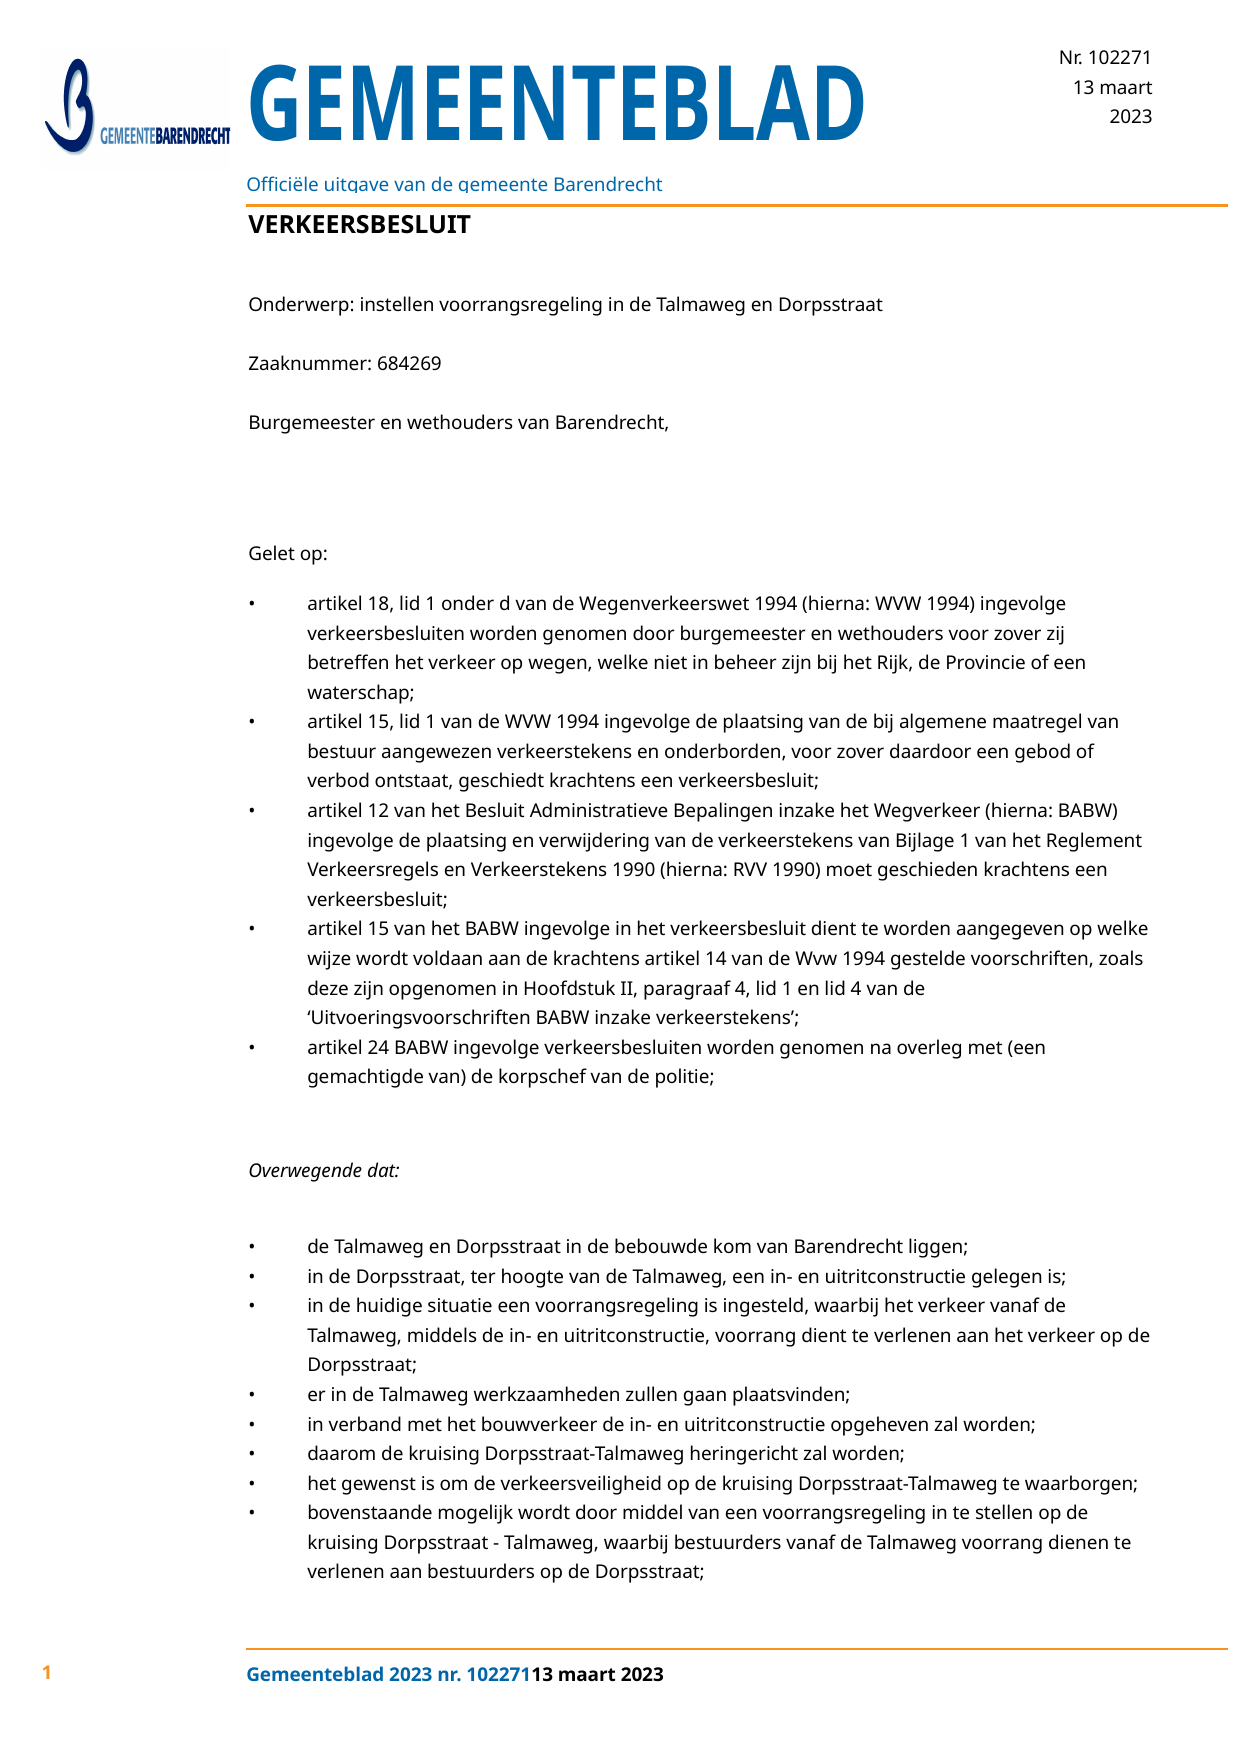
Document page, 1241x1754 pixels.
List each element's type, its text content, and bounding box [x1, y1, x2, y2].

list artikel 18, lid 1 onder d van de Wegenverkeerswet 1994 (hierna: WVW 1994) ingevolge verkeersbesluiten worden genomen door burgemeester en wethouders voor zover zij betreffen het verkeer op wegen, welke niet in beheer zijn bij het Rijk, de Provincie of een waterschap; [248, 590, 1152, 705]
list artikel 24 BABW ingevolge verkeersbesluiten worden genomen na overleg met (een gemachtigde van) de korpschef van de politie; [248, 1034, 1152, 1089]
list het gewenst is om de verkeersveiligheid op de kruising Dorpsstraat-Talmaweg te waarborgen; [248, 1470, 1152, 1496]
list in verband met het bouwverkeer de in- en uitritconstructie opgeheven zal worden; [248, 1411, 1152, 1436]
text VERKEERSBESLUIT [248, 207, 1152, 241]
list in de huidige situatie een voorrangsregeling is ingesteld, waarbij het verkeer vanaf de Talmaweg, middels de in- en uitritconstructie, voorrang dient te verlenen aan het verkeer op de Dorpsstraat; [248, 1292, 1152, 1377]
list de Talmaweg en Dorpsstraat in de bebouwde kom van Barendrecht liggen; [248, 1233, 1152, 1259]
text Burgemeester en wethouders van Barendrecht, [248, 409, 1152, 435]
list in de Dorpsstraat, ter hoogte van de Talmaweg, een in- en uitritconstructie gelegen is; [248, 1263, 1152, 1288]
text Onderwerp: instellen voorrangsregeling in de Talmaweg en Dorpsstraat [248, 291, 1152, 317]
list artikel 15, lid 1 van de WVW 1994 ingevolge de plaatsing van de bij algemene maatregel van bestuur aangewezen verkeerstekens en onderborden, voor zover daardoor een gebod of verbod ontstaat, geschiedt krachtens een verkeersbesluit; [248, 708, 1152, 793]
list artikel 12 van het Besluit Administratieve Bepalingen inzake het Wegverkeer (hierna: BABW) ingevolge de plaatsing en verwijdering van de verkeerstekens van Bijlage 1 van het Reglement Verkeersregels en Verkeerstekens 1990 (hierna: RVV 1990) moet geschieden krachtens een verkeersbesluit; [248, 797, 1152, 912]
list bovenstaande mogelijk wordt door middel van een voorrangsregeling in te stellen op de kruising Dorpsstraat - Talmaweg, waarbij bestuurders vanaf de Talmaweg voorrang dienen te verlenen aan bestuurders op de Dorpsstraat; [248, 1499, 1152, 1584]
text Gelet op: [248, 540, 1152, 566]
picture [41, 47, 231, 172]
list er in de Talmaweg werkzaamheden zullen gaan plaatsvinden; [248, 1381, 1152, 1407]
list daarom de kruising Dorpsstraat-Talmaweg heringericht zal worden; [248, 1440, 1152, 1466]
text Zaaknummer: 684269 [248, 350, 1152, 376]
text Overwegende dat: [248, 1157, 1152, 1183]
list artikel 15 van het BABW ingevolge in het verkeersbesluit dient te worden aangegeven op welke wijze wordt voldaan aan de krachtens artikel 14 van de Wvw 1994 gestelde voorschriften, zoals deze zijn opgenomen in Hoofdstuk II, paragraaf 4, lid 1 en lid 4 van de ‘Uitvoeringsvoorschriften BABW inzake verkeerstekens’; [248, 916, 1152, 1030]
